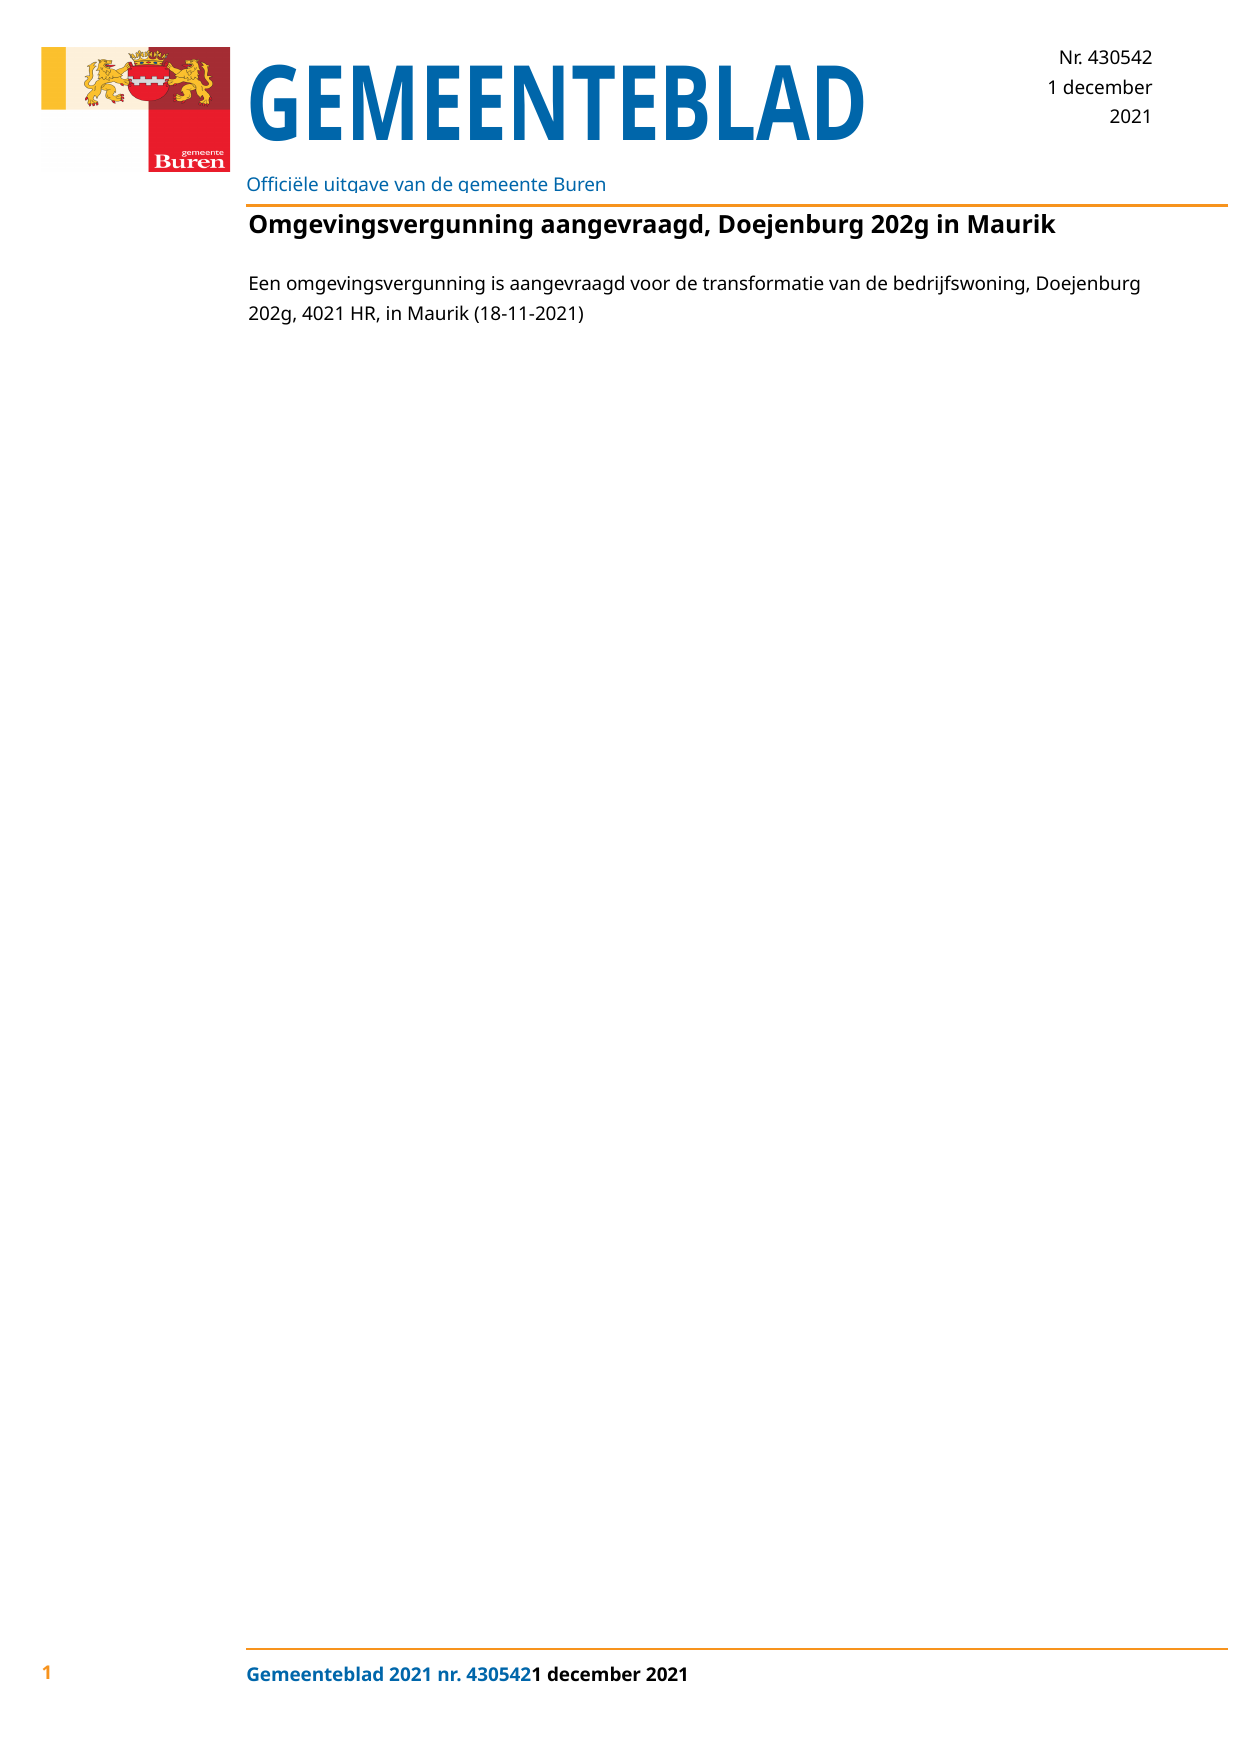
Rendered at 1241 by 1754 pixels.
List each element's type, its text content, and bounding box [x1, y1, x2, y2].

picture [41, 47, 231, 172]
text Een omgevingsvergunning is aangevraagd voor de transformatie van de bedrijfswoning, Doejenburg 202g, 4021 HR, in Maurik (18-11-2021) [248, 270, 1152, 326]
text Omgevingsvergunning aangevraagd, Doejenburg 202g in Maurik [248, 207, 1152, 241]
